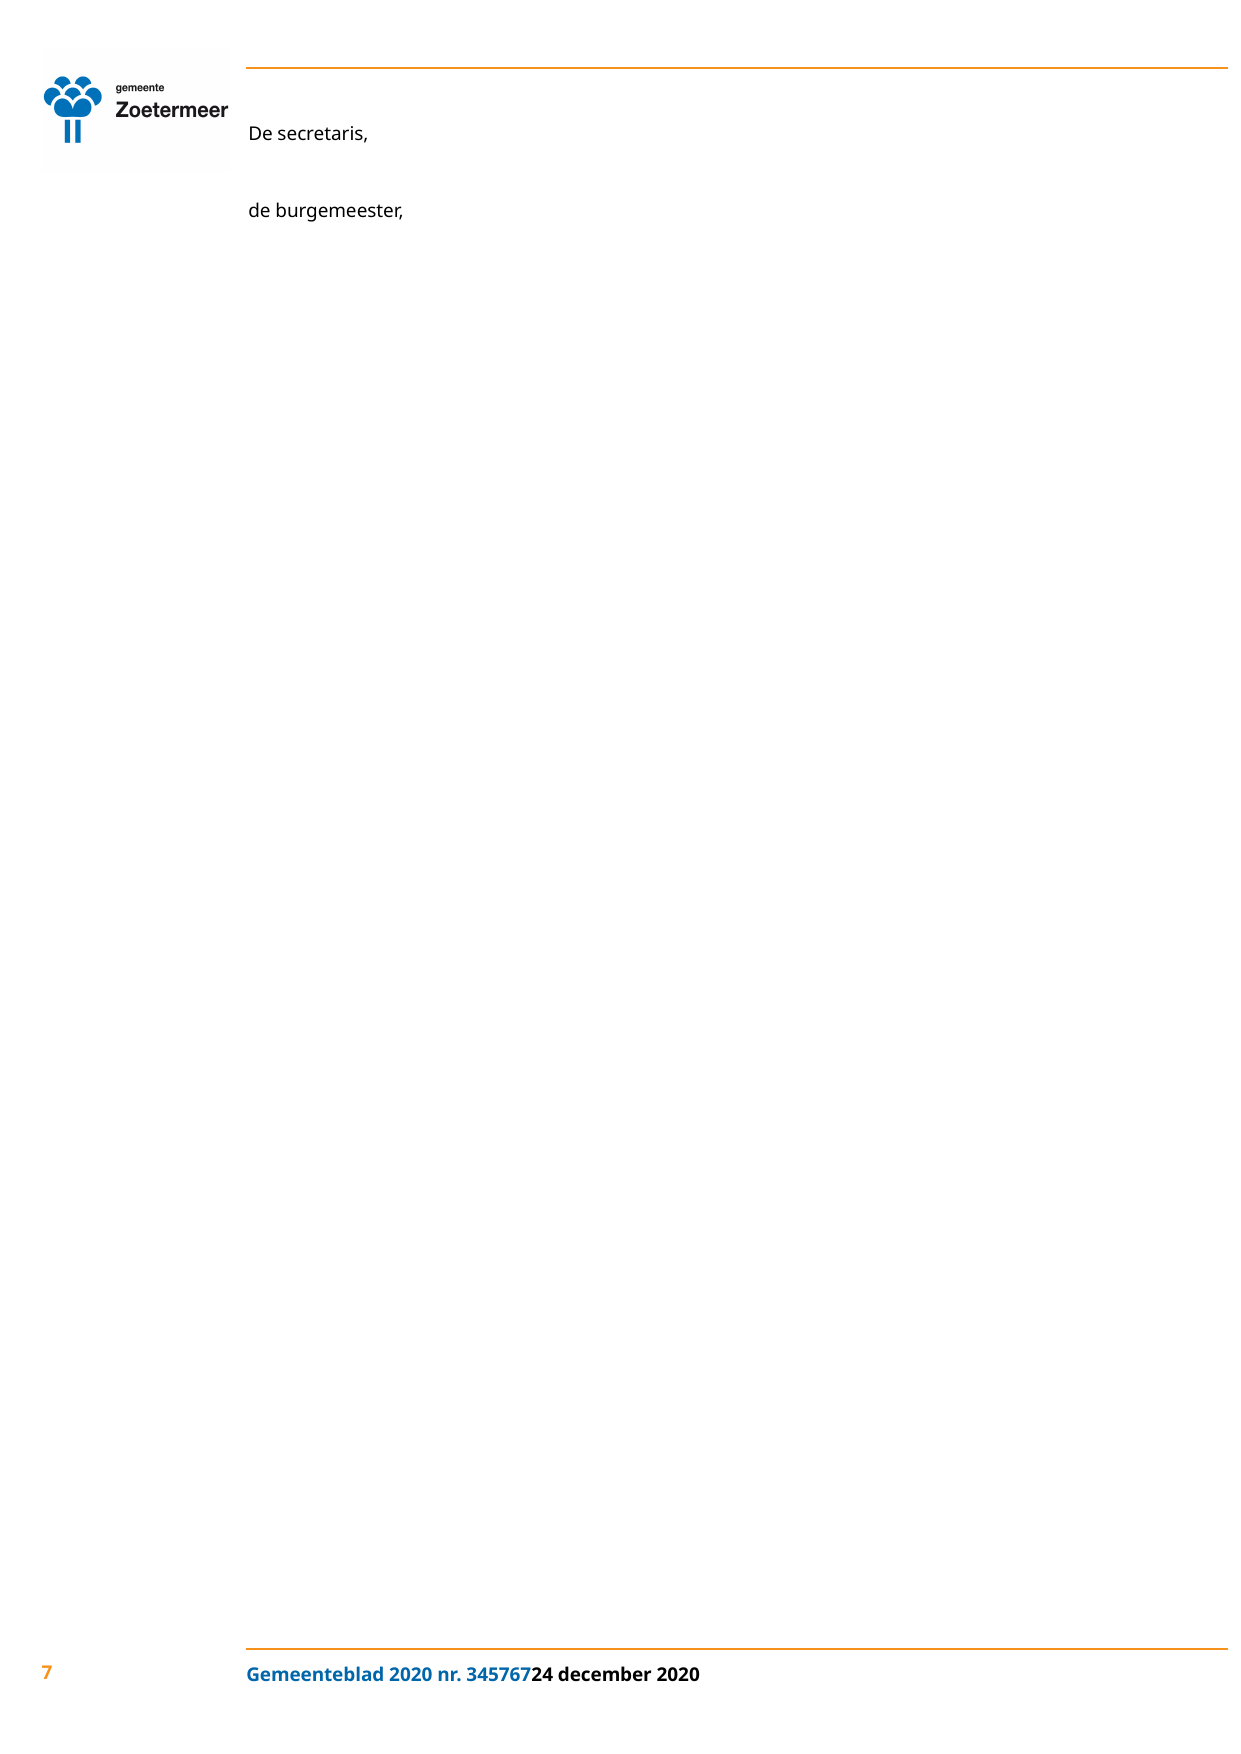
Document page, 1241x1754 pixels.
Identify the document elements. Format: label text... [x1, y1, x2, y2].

picture [41, 47, 231, 172]
text De secretaris, [248, 121, 1152, 146]
text de burgemeester, [248, 198, 1152, 223]
